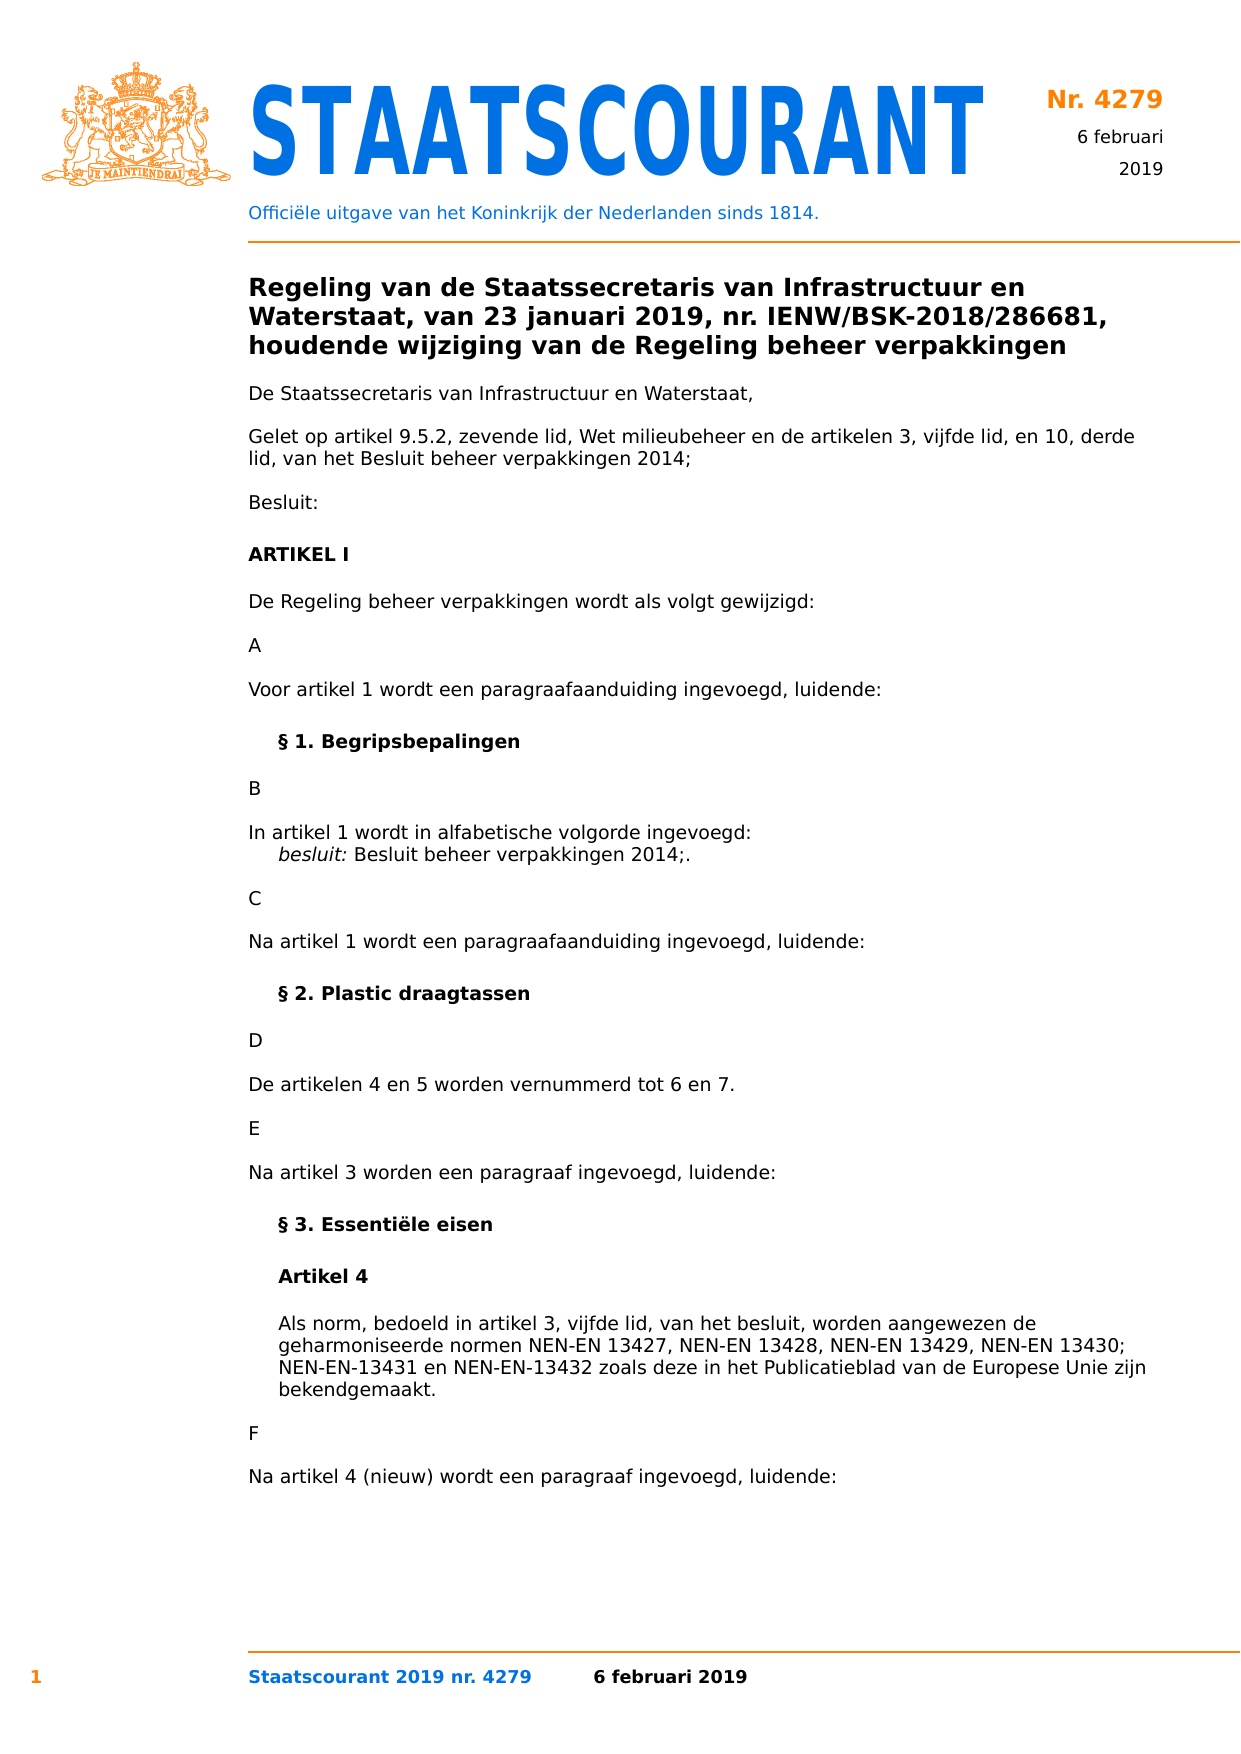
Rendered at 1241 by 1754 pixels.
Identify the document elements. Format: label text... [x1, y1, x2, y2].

text In artikel 1 wordt in alfabetische volgorde ingevoegd: [248, 822, 1163, 843]
text Als norm, bedoeld in artikel 3, vijfde lid, van het besluit, worden aangewezen de geharmoniseerde normen NEN-EN 13427, NEN-EN 13428, NEN-EN 13429, NEN-EN 13430; NEN-EN-13431 en NEN-EN-13432 zoals deze in het Publicatieblad van de Europese Unie zijn bekendgemaakt. [278, 1313, 1163, 1401]
table_cell 6 februari [998, 121, 1240, 153]
text Gelet op artikel 9.5.2, zevende lid, Wet milieubeheer en de artikelen 3, vijfde lid, en 10, derde lid, van het Besluit beheer verpakkingen 2014; [248, 426, 1163, 470]
table_cell Officiële uitgave van het Koninkrijk der Nederlanden sinds 1814. [248, 203, 1240, 241]
text F [248, 1422, 1163, 1444]
text besluit: Besluit beheer verpakkingen 2014;. [278, 843, 1163, 866]
text Na artikel 3 worden een paragraaf ingevoegd, luidende: [248, 1162, 1163, 1184]
subtitle Artikel 4 [278, 1266, 1163, 1288]
text Voor artikel 1 wordt een paragraafaanduiding ingevoegd, luidende: [248, 679, 1163, 701]
text De Regeling beheer verpakkingen wordt als volgt gewijzigd: [248, 591, 1163, 613]
text De Staatssecretaris van Infrastructuur en Waterstaat, [248, 382, 1163, 404]
table_header Nr. 4279 [998, 62, 1240, 121]
text C [248, 887, 1163, 909]
subtitle ARTIKEL I [248, 544, 1163, 566]
subtitle Regeling van de Staatssecretaris van Infrastructuur en Waterstaat, van 23 januari 2019, nr. IENW/BSK-2018/286681, houdende wijziging van de Regeling beheer verpakkingen [248, 273, 1163, 361]
text B [248, 778, 1163, 800]
table_header [25, 62, 248, 241]
table_header STAATSCOURANT [248, 62, 998, 203]
table_cell 2019 [998, 153, 1240, 203]
subtitle § 3. Essentiële eisen [278, 1214, 1163, 1236]
text Na artikel 4 (nieuw) wordt een paragraaf ingevoegd, luidende: [248, 1466, 1163, 1488]
text A [248, 635, 1163, 657]
text Na artikel 1 wordt een paragraafaanduiding ingevoegd, luidende: [248, 931, 1163, 953]
text De artikelen 4 en 5 worden vernummerd tot 6 en 7. [248, 1074, 1163, 1096]
text Besluit: [248, 492, 1163, 514]
picture [41, 62, 231, 186]
text E [248, 1118, 1163, 1140]
subtitle § 1. Begripsbepalingen [278, 731, 1163, 753]
text D [248, 1030, 1163, 1052]
subtitle § 2. Plastic draagtassen [278, 983, 1163, 1005]
